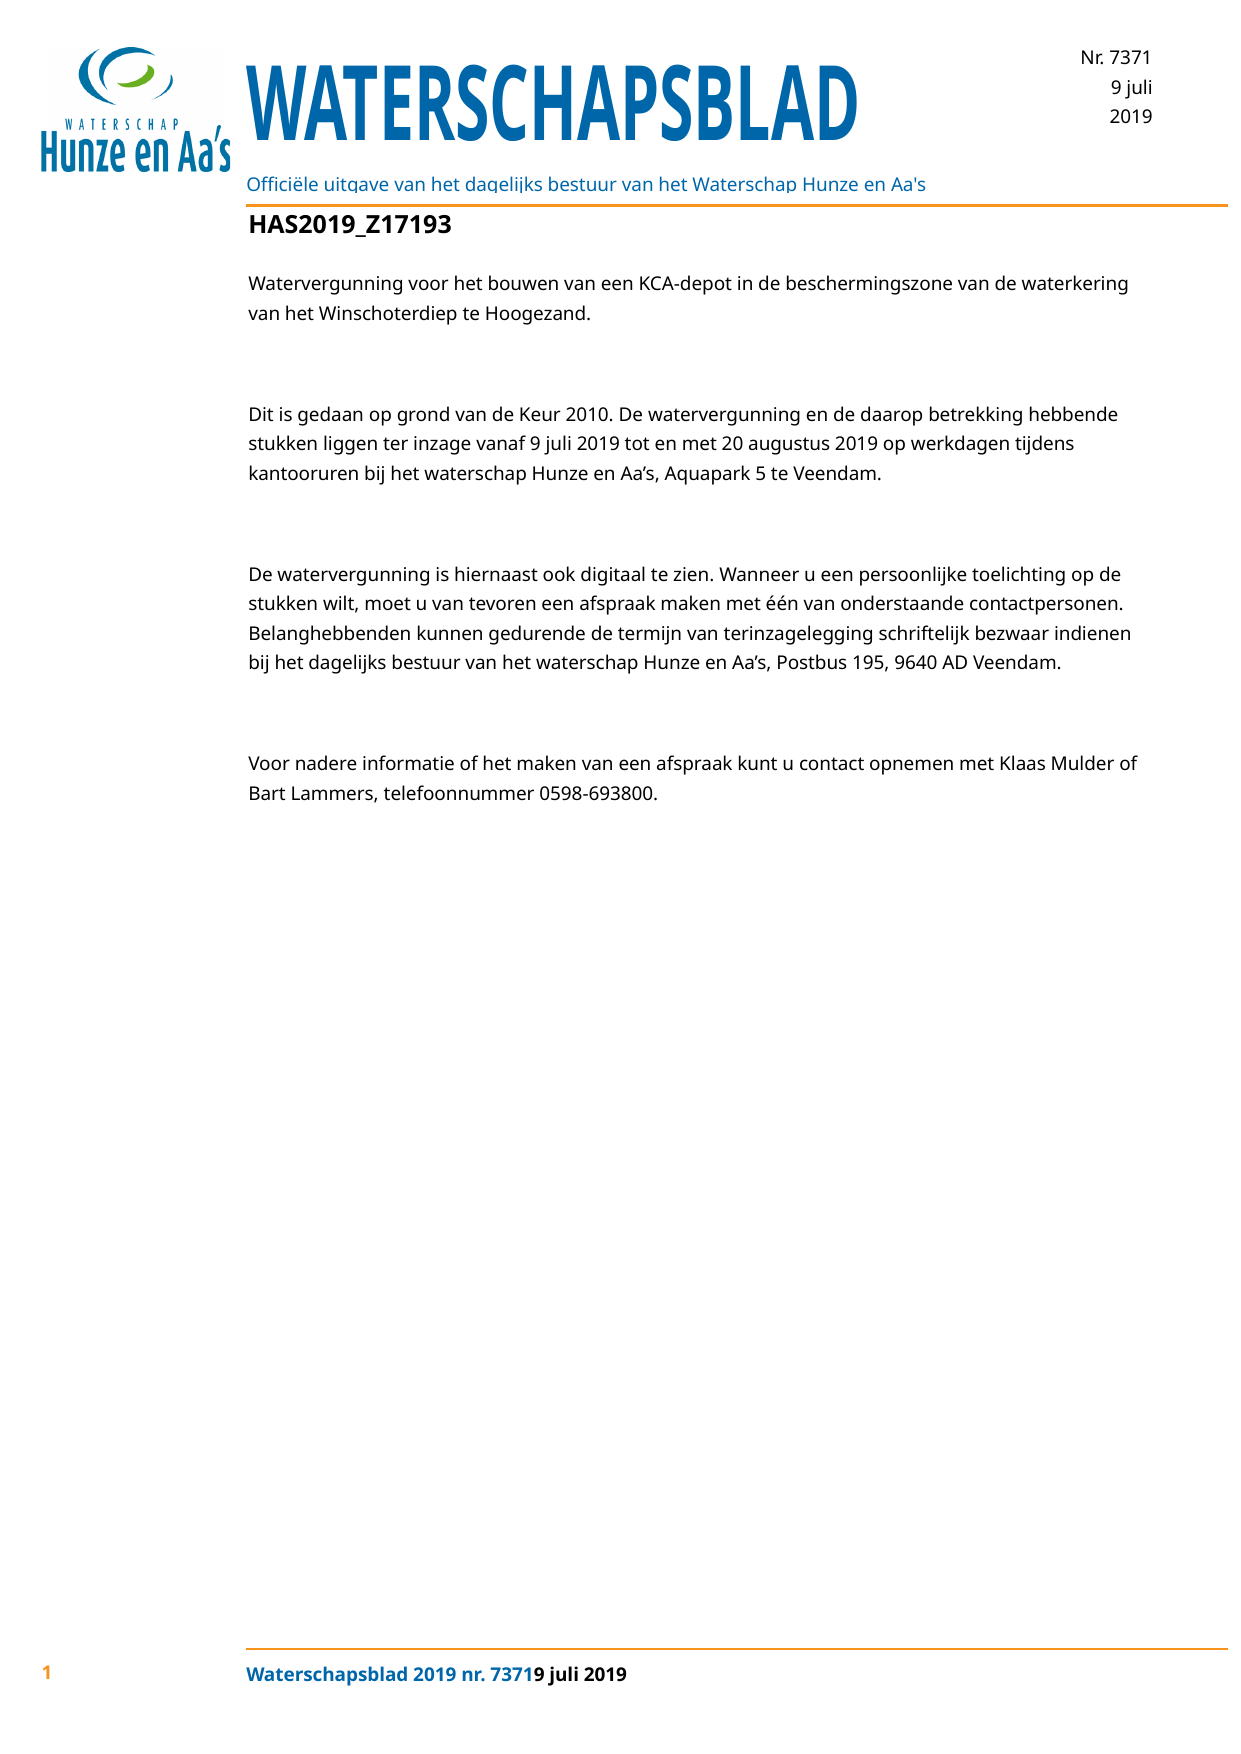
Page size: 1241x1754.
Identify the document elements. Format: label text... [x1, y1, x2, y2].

picture [47, 154, 51, 172]
picture [226, 145, 231, 156]
picture [183, 163, 191, 172]
text De watervergunning is hiernaast ook digitaal te zien. Wanneer u een persoonlijke toelichting op de stukken wilt, moet u van tevoren een afspraak maken met één van onderstaande contactpersonen. Belanghebbenden kunnen gedurende de termijn van terinzagelegging schriftelijk bezwaar indienen bij het dagelijks bestuur van het waterschap Hunze en Aa’s, Postbus 195, 9640 AD Veendam. [248, 561, 1152, 675]
picture [41, 47, 231, 172]
text HAS2019_Z17193 [248, 207, 1152, 241]
text Dit is gedaan op grond van de Keur 2010. De watervergunning en de daarop betrekking hebbende stukken liggen ter inzage vanaf 9 juli 2019 tot en met 20 augustus 2019 op werkdagen tijdens kantooruren bij het waterschap Hunze en Aa’s, Aquapark 5 te Veendam. [248, 401, 1152, 486]
text Watervergunning voor het bouwen van een KCA-depot in de beschermingszone van de waterkering van het Winschoterdiep te Hoogezand. [248, 270, 1152, 326]
text Voor nadere informatie of het maken van een afspraak kunt u contact opnemen met Klaas Mulder of Bart Lammers, telefoonnummer 0598-693800. [248, 750, 1152, 806]
